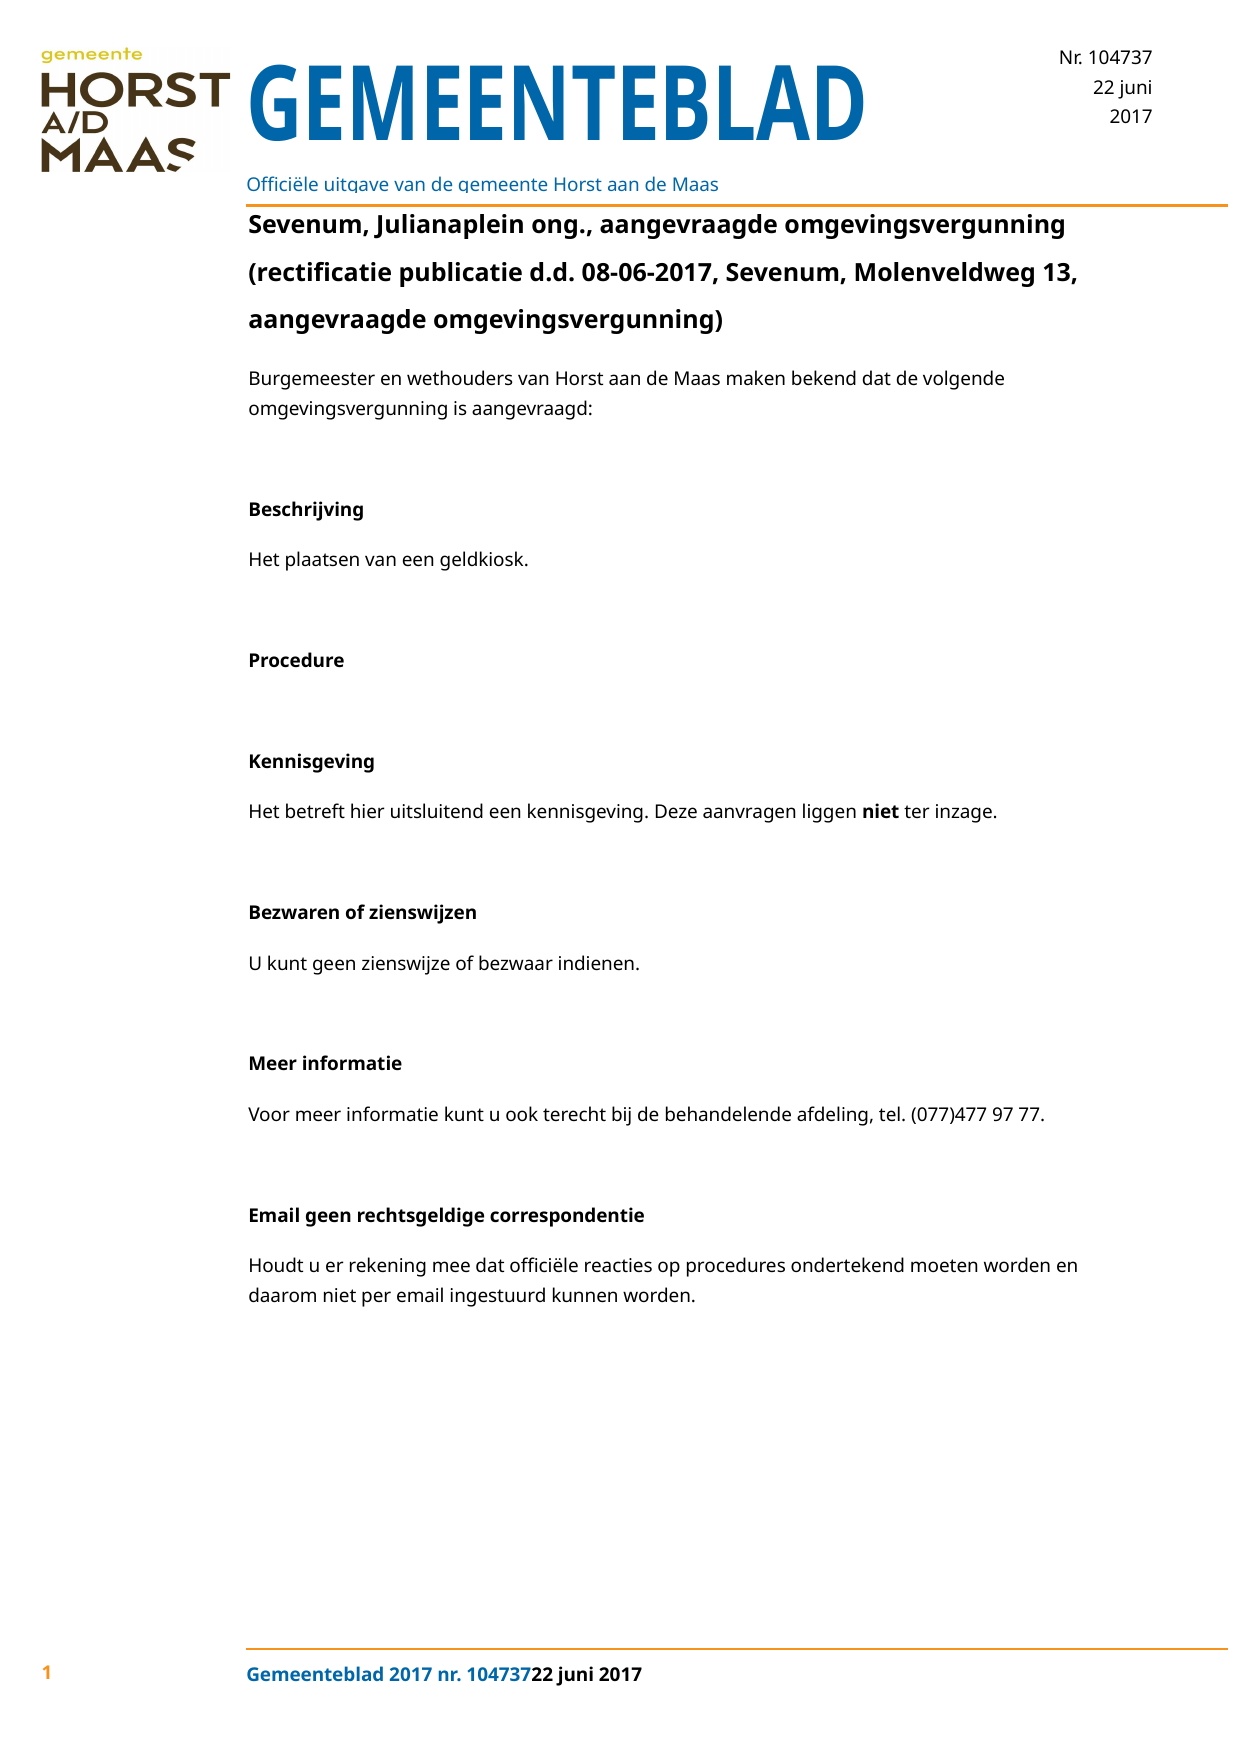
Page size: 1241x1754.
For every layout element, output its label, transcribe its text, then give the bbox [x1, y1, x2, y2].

text Voor meer informatie kunt u ook terecht bij de behandelende afdeling, tel. (077)477 97 77. [248, 1101, 1152, 1127]
picture [41, 47, 231, 172]
text Het plaatsen van een geldkiosk. [248, 546, 1152, 572]
text Sevenum, Julianaplein ong., aangevraagde omgevingsvergunning (rectificatie publicatie d.d. 08-06-2017, Sevenum, Molenveldweg 13, aangevraagde omgevingsvergunning) [248, 207, 1152, 336]
text Meer informatie [248, 1051, 1152, 1076]
text Bezwaren of zienswijzen [248, 899, 1152, 925]
text Procedure [248, 647, 1152, 673]
text Kennisgeving [248, 748, 1152, 774]
text Beschrijving [248, 496, 1152, 522]
text Burgemeester en wethouders van Horst aan de Maas maken bekend dat de volgende omgevingsvergunning is aangevraagd: [248, 366, 1152, 421]
text U kunt geen zienswijze of bezwaar indienen. [248, 950, 1152, 975]
text Het betreft hier uitsluitend een kennisgeving. Deze aanvragen liggen niet ter inzage. [248, 798, 1152, 824]
text Email geen rechtsgeldige correspondentie [248, 1202, 1152, 1227]
text Houdt u er rekening mee dat officiële reacties op procedures ondertekend moeten worden en daarom niet per email ingestuurd kunnen worden. [248, 1252, 1152, 1307]
